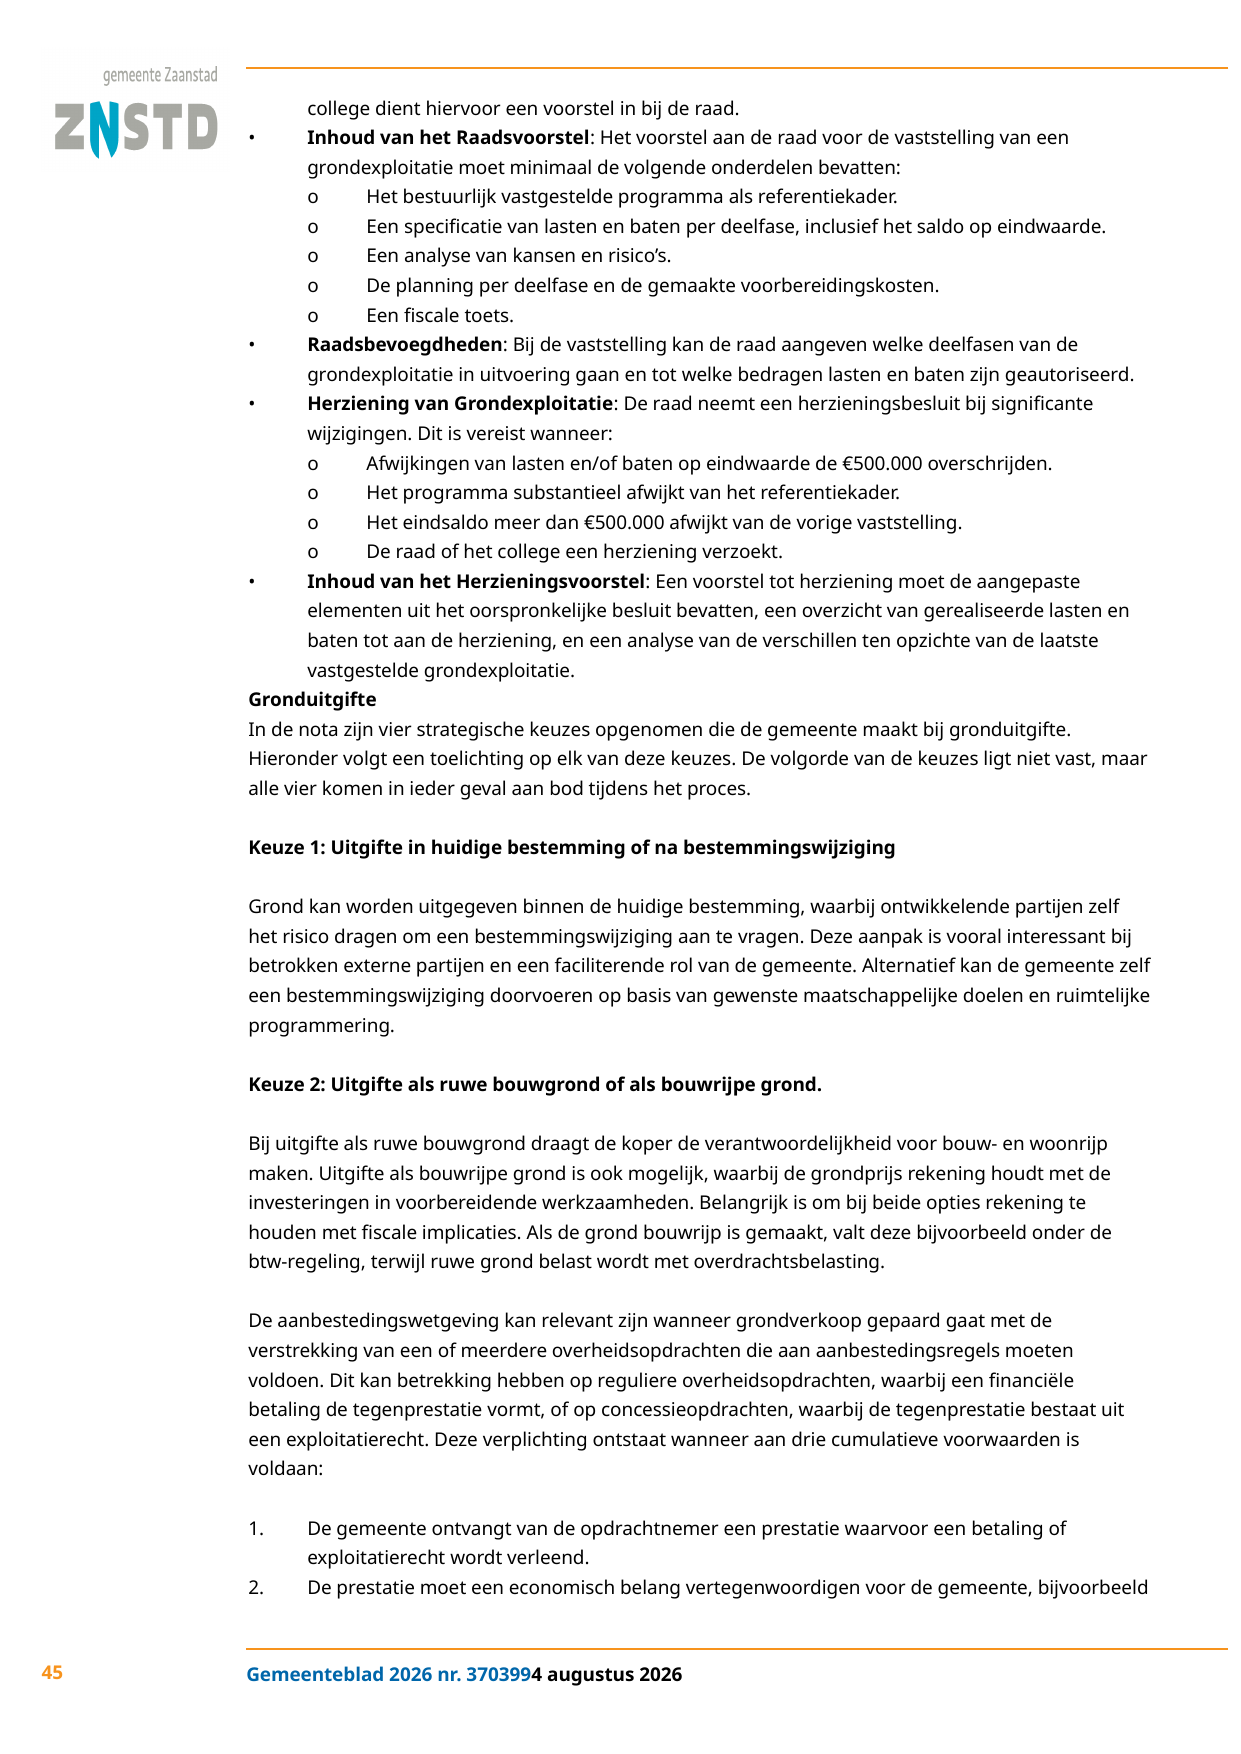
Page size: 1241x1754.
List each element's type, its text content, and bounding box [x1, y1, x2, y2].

list De prestatie moet een economisch belang vertegenwoordigen voor de gemeente, bijvoorbeeld [248, 1574, 1152, 1600]
text Bij uitgifte als ruwe bouwgrond draagt de koper de verantwoordelijkheid voor bouw- en woonrijp maken. Uitgifte als bouwrijpe grond is ook mogelijk, waarbij de grondprijs rekening houdt met de investeringen in voorbereidende werkzaamheden. Belangrijk is om bij beide opties rekening te houden met fiscale implicaties. Als de grond bouwrijp is gemaakt, valt deze bijvoorbeeld onder de btw-regeling, terwijl ruwe grond belast wordt met overdrachtsbelasting. [248, 1130, 1152, 1274]
picture [41, 47, 231, 172]
list De raad of het college een herziening verzoekt. [307, 538, 1152, 564]
text Keuze 2: Uitgifte als ruwe bouwgrond of als bouwrijpe grond. [248, 1071, 1152, 1097]
list Herziening van Grondexploitatie: De raad neemt een herzieningsbesluit bij significante wijzigingen. Dit is vereist wanneer: [248, 391, 1152, 446]
text Grond kan worden uitgegeven binnen de huidige bestemming, waarbij ontwikkelende partijen zelf het risico dragen om een bestemmingswijziging aan te vragen. Deze aanpak is vooral interessant bij betrokken externe partijen en een faciliterende rol van de gemeente. Alternatief kan de gemeente zelf een bestemmingswijziging doorvoeren op basis van gewenste maatschappelijke doelen en ruimtelijke programmering. [248, 893, 1152, 1038]
text In de nota zijn vier strategische keuzes opgenomen die de gemeente maakt bij gronduitgifte. Hieronder volgt een toelichting op elk van deze keuzes. De volgorde van de keuzes ligt niet vast, maar alle vier komen in ieder geval aan bod tijdens het proces. [248, 716, 1152, 801]
list Inhoud van het Raadsvoorstel: Het voorstel aan de raad voor de vaststelling van een grondexploitatie moet minimaal de volgende onderdelen bevatten: [248, 124, 1152, 180]
text Gronduitgifte [248, 686, 1152, 712]
list Het eindsaldo meer dan €500.000 afwijkt van de vorige vaststelling. [307, 509, 1152, 535]
text De aanbestedingswetgeving kan relevant zijn wanneer grondverkoop gepaard gaat met de verstrekking van een of meerdere overheidsopdrachten die aan aanbestedingsregels moeten voldoen. Dit kan betrekking hebben op reguliere overheidsopdrachten, waarbij een financiële betaling de tegenprestatie vormt, of op concessieopdrachten, waarbij de tegenprestatie bestaat uit een exploitatierecht. Deze verplichting ontstaat wanneer aan drie cumulatieve voorwaarden is voldaan: [248, 1308, 1152, 1481]
list Het programma substantieel afwijkt van het referentiekader. [307, 479, 1152, 505]
list De gemeente ontvangt van de opdrachtnemer een prestatie waarvoor een betaling of exploitatierecht wordt verleend. [248, 1515, 1152, 1570]
text Keuze 1: Uitgifte in huidige bestemming of na bestemmingswijziging [248, 834, 1152, 860]
list Een fiscale toets. [307, 302, 1152, 328]
list Een specificatie van lasten en baten per deelfase, inclusief het saldo op eindwaarde. [307, 213, 1152, 239]
list Een analyse van kansen en risico’s. [307, 243, 1152, 268]
list Het bestuurlijk vastgestelde programma als referentiekader. [307, 183, 1152, 209]
list Inhoud van het Herzieningsvoorstel: Een voorstel tot herziening moet de aangepaste elementen uit het oorspronkelijke besluit bevatten, een overzicht van gerealiseerde lasten en baten tot aan de herziening, en een analyse van de verschillen ten opzichte van de laatste vastgestelde grondexploitatie. [248, 568, 1152, 683]
list Afwijkingen van lasten en/of baten op eindwaarde de €500.000 overschrijden. [307, 450, 1152, 476]
list Raadsbevoegdheden: Bij de vaststelling kan de raad aangeven welke deelfasen van de grondexploitatie in uitvoering gaan en tot welke bedragen lasten en baten zijn geautoriseerd. [248, 331, 1152, 387]
list college dient hiervoor een voorstel in bij de raad. [248, 95, 1152, 121]
list De planning per deelfase en de gemaakte voorbereidingskosten. [307, 272, 1152, 298]
